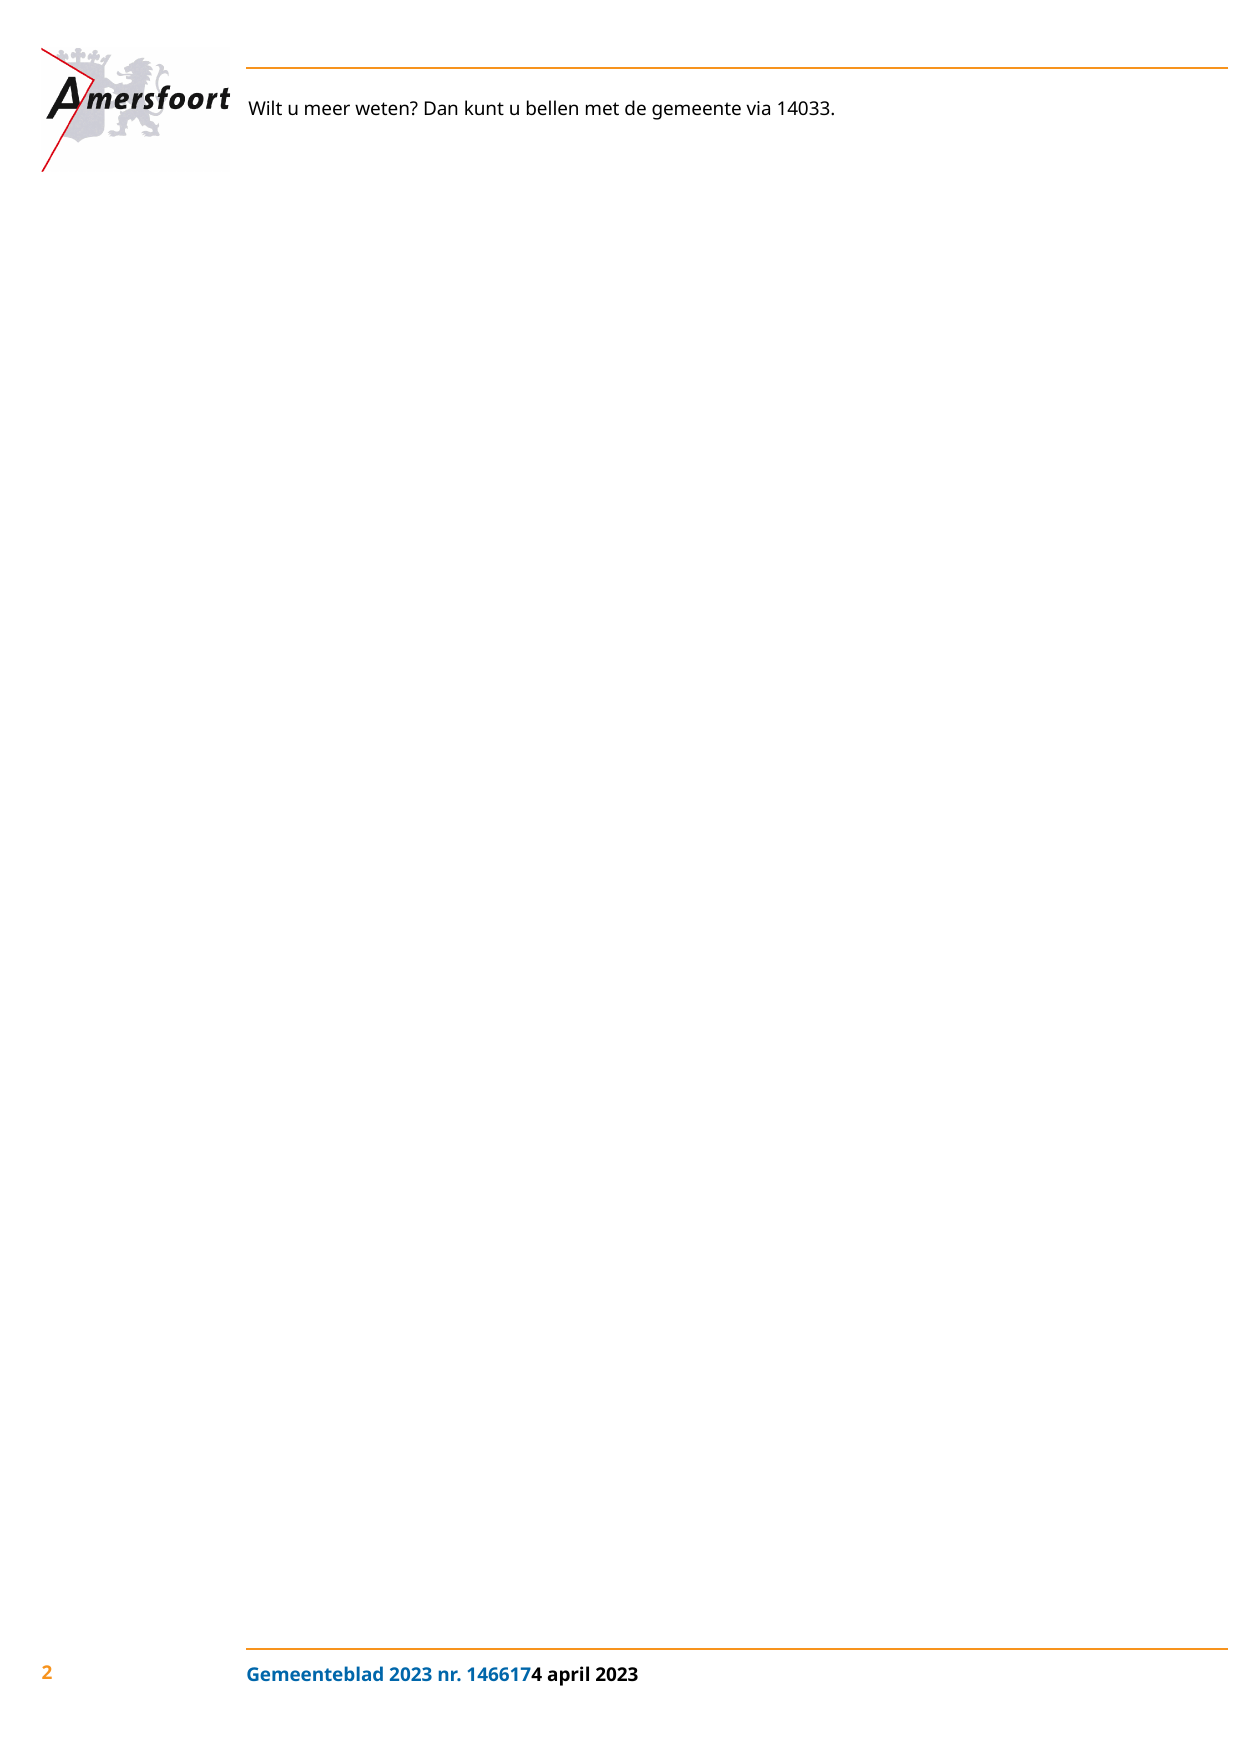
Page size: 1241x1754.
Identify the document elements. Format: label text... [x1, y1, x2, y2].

text Wilt u meer weten? Dan kunt u bellen met de gemeente via 14033. [248, 95, 1152, 121]
picture [41, 47, 231, 172]
